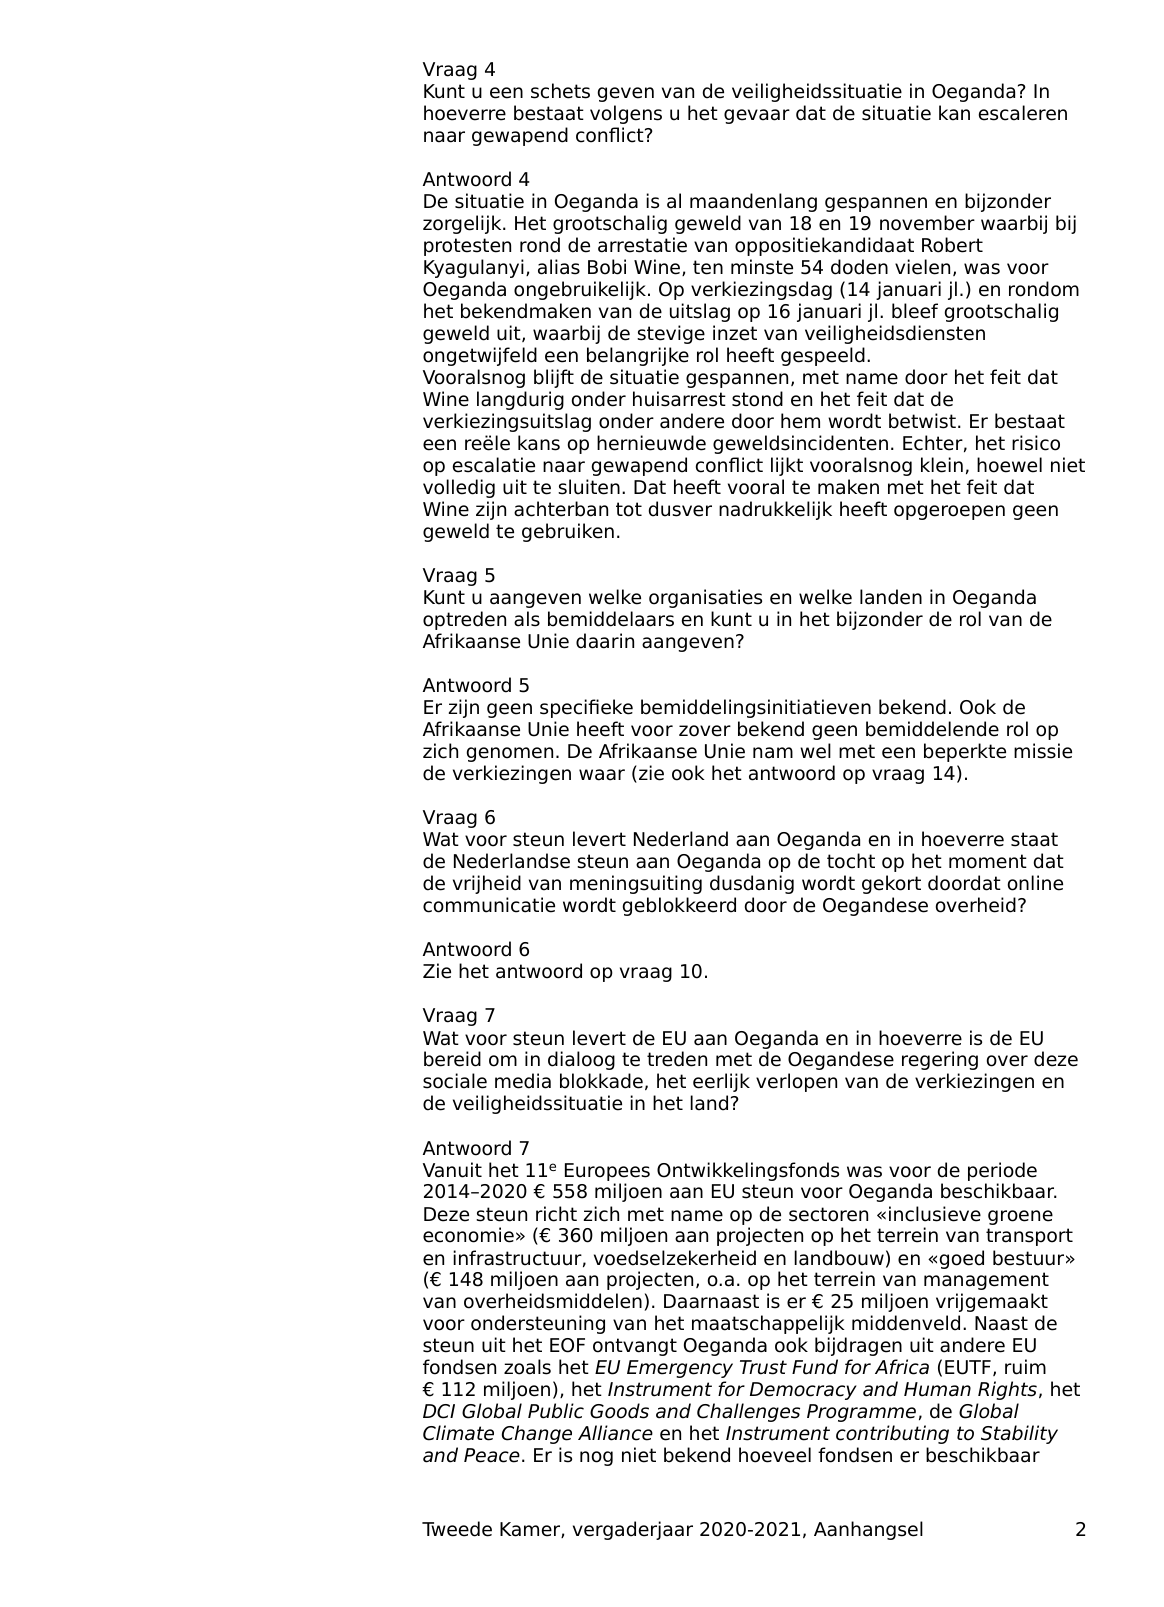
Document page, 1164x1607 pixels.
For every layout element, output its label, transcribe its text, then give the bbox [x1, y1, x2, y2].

text De situatie in Oeganda is al maandenlang gespannen en bijzonder zorgelijk. Het grootschalig geweld van 18 en 19 november waarbij bij protesten rond de arrestatie van oppositiekandidaat Robert Kyagulanyi, alias Bobi Wine, ten minste 54 doden vielen, was voor Oeganda ongebruikelijk. Op verkiezingsdag (14 januari jl.) en rondom het bekendmaken van de uitslag op 16 januari jl. bleef grootschalig geweld uit, waarbij de stevige inzet van veiligheidsdiensten ongetwijfeld een belangrijke rol heeft gespeeld. [422, 191, 1087, 367]
text Vooralsnog blijft de situatie gespannen, met name door het feit dat Wine langdurig onder huisarrest stond en het feit dat de verkiezingsuitslag onder andere door hem wordt betwist. Er bestaat een reële kans op hernieuwde geweldsincidenten. Echter, het risico op escalatie naar gewapend conflict lijkt vooralsnog klein, hoewel niet volledig uit te sluiten. Dat heeft vooral te maken met het feit dat Wine zijn achterban tot dusver nadrukkelijk heeft opgeroepen geen geweld te gebruiken. [422, 367, 1087, 543]
text Vraag 5 [422, 565, 1087, 587]
text Vraag 4 [422, 59, 1087, 81]
text Vraag 6 [422, 807, 1087, 829]
text Antwoord 5 [422, 675, 1087, 697]
text Kunt u aangeven welke organisaties en welke landen in Oeganda optreden als bemiddelaars en kunt u in het bijzonder de rol van de Afrikaanse Unie daarin aangeven? [422, 587, 1087, 653]
text Antwoord 4 [422, 169, 1087, 191]
text Wat voor steun levert Nederland aan Oeganda en in hoeverre staat de Nederlandse steun aan Oeganda op de tocht op het moment dat de vrijheid van meningsuiting dusdanig wordt gekort doordat online communicatie wordt geblokkeerd door de Oegandese overheid? [422, 829, 1087, 917]
text Kunt u een schets geven van de veiligheidssituatie in Oeganda? In hoeverre bestaat volgens u het gevaar dat de situatie kan escaleren naar gewapend conflict? [422, 81, 1087, 147]
text Er zijn geen specifieke bemiddelingsinitiatieven bekend. Ook de Afrikaanse Unie heeft voor zover bekend geen bemiddelende rol op zich genomen. De Afrikaanse Unie nam wel met een beperkte missie de verkiezingen waar (zie ook het antwoord op vraag 14). [422, 697, 1087, 785]
text Vraag 7 [422, 1005, 1087, 1027]
text Antwoord 7 [422, 1137, 1087, 1159]
text Wat voor steun levert de EU aan Oeganda en in hoeverre is de EU bereid om in dialoog te treden met de Oegandese regering over deze sociale media blokkade, het eerlijk verlopen van de verkiezingen en de veiligheidssituatie in het land? [422, 1027, 1087, 1115]
text Zie het antwoord op vraag 10. [422, 961, 1087, 983]
text Vanuit het 11e Europees Ontwikkelingsfonds was voor de periode 2014–2020 € 558 miljoen aan EU steun voor Oeganda beschikbaar. Deze steun richt zich met name op de sectoren «inclusieve groene economie» (€ 360 miljoen aan projecten op het terrein van transport en infrastructuur, voedselzekerheid en landbouw) en «goed bestuur» (€ 148 miljoen aan projecten, o.a. op het terrein van management van overheidsmiddelen). Daarnaast is er € 25 miljoen vrijgemaakt voor ondersteuning van het maatschappelijk middenveld. Naast de steun uit het EOF ontvangt Oeganda ook bijdragen uit andere EU fondsen zoals het EU Emergency Trust Fund for Africa (EUTF, ruim € 112 miljoen), het Instrument for Democracy and Human Rights, het DCI Global Public Goods and Challenges Programme, de Global Climate Change Alliance en het Instrument contributing to Stability and Peace. Er is nog niet bekend hoeveel fondsen er beschikbaar [422, 1159, 1087, 1467]
text Antwoord 6 [422, 939, 1087, 961]
